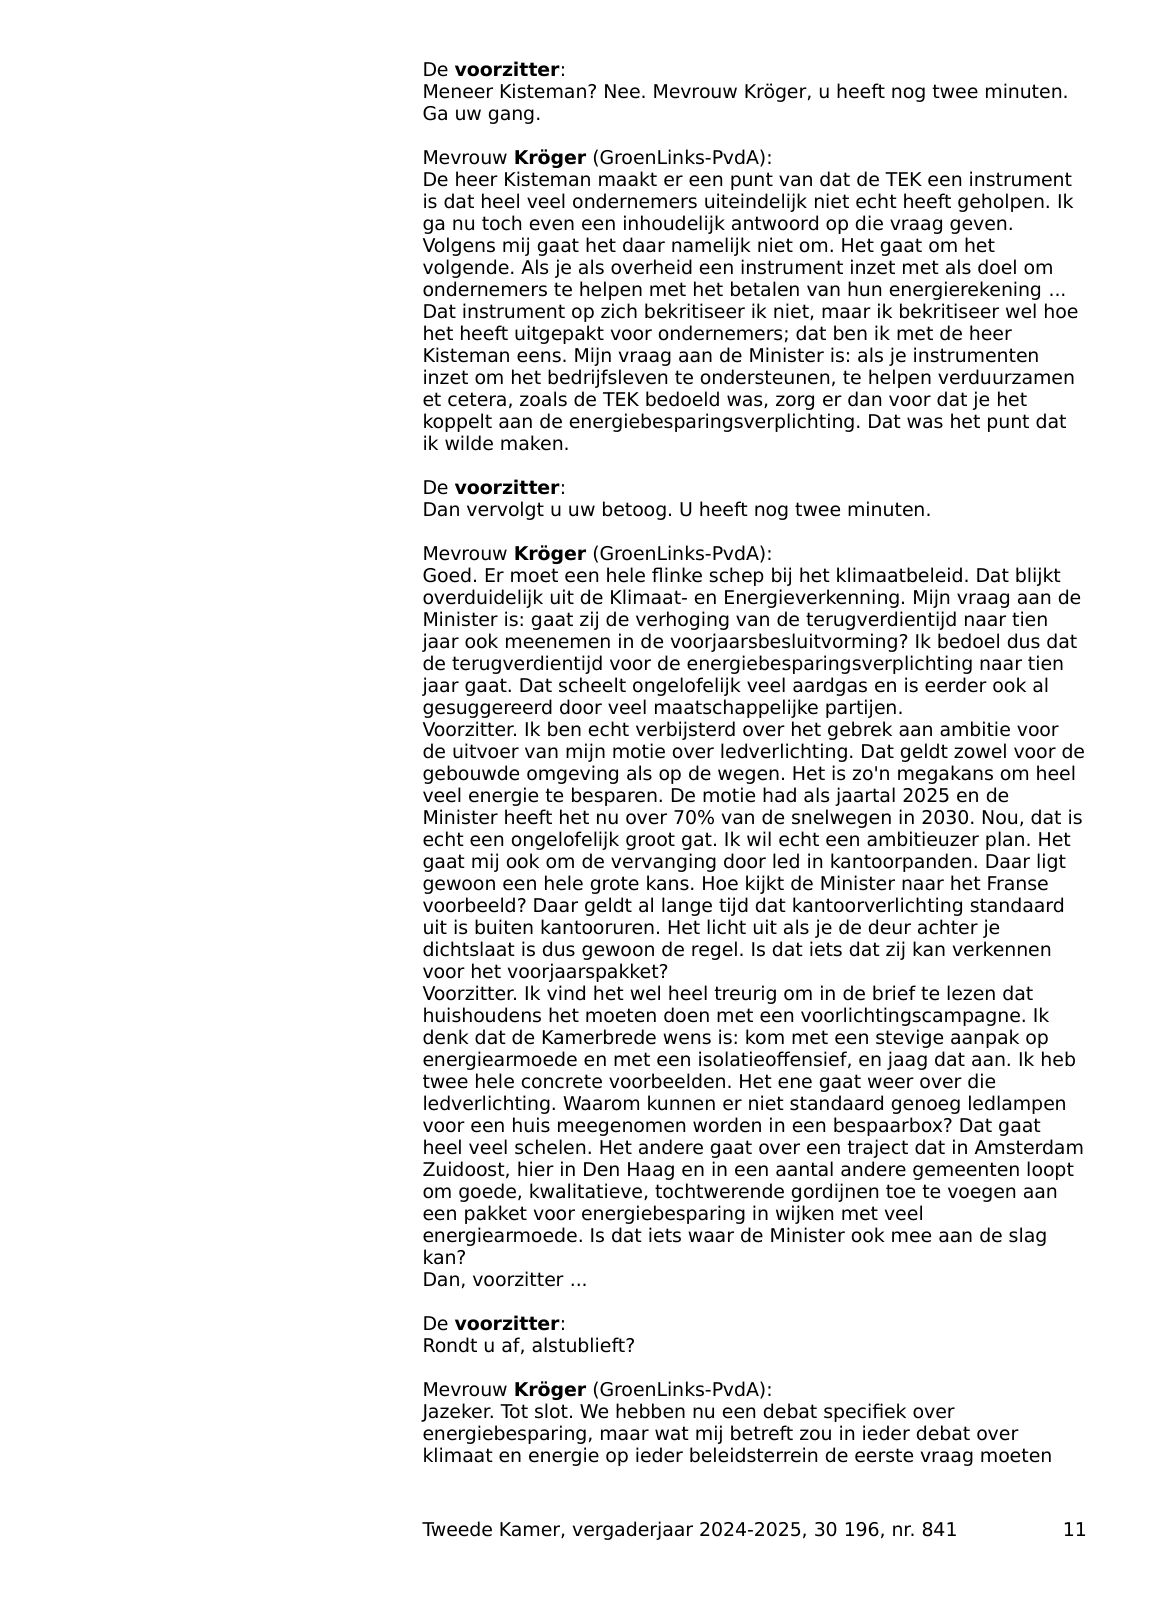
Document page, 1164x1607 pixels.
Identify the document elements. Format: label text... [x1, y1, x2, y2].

text Goed. Er moet een hele flinke schep bij het klimaatbeleid. Dat blijkt overduidelijk uit de Klimaat- en Energieverkenning. Mijn vraag aan de Minister is: gaat zij de verhoging van de terugverdientijd naar tien jaar ook meenemen in de voorjaarsbesluitvorming? Ik bedoel dus dat de terugverdientijd voor de energiebesparingsverplichting naar tien jaar gaat. Dat scheelt ongelofelijk veel aardgas en is eerder ook al gesuggereerd door veel maatschappelijke partijen. [422, 565, 1087, 719]
text Dan vervolgt u uw betoog. U heeft nog twee minuten. [422, 499, 1087, 521]
text Jazeker. Tot slot. We hebben nu een debat specifiek over energiebesparing, maar wat mij betreft zou in ieder debat over klimaat en energie op ieder beleidsterrein de eerste vraag moeten [422, 1401, 1087, 1467]
text De voorzitter: [422, 477, 1087, 499]
text Mevrouw Kröger (GroenLinks-PvdA): [422, 147, 1087, 169]
text Meneer Kisteman? Nee. Mevrouw Kröger, u heeft nog twee minuten. Ga uw gang. [422, 81, 1087, 125]
text De heer Kisteman maakt er een punt van dat de TEK een instrument is dat heel veel ondernemers uiteindelijk niet echt heeft geholpen. Ik ga nu toch even een inhoudelijk antwoord op die vraag geven. Volgens mij gaat het daar namelijk niet om. Het gaat om het volgende. Als je als overheid een instrument inzet met als doel om ondernemers te helpen met het betalen van hun energierekening ... Dat instrument op zich bekritiseer ik niet, maar ik bekritiseer wel hoe het heeft uitgepakt voor ondernemers; dat ben ik met de heer Kisteman eens. Mijn vraag aan de Minister is: als je instrumenten inzet om het bedrijfsleven te ondersteunen, te helpen verduurzamen et cetera, zoals de TEK bedoeld was, zorg er dan voor dat je het koppelt aan de energiebesparingsverplichting. Dat was het punt dat ik wilde maken. [422, 169, 1087, 455]
text Voorzitter. Ik ben echt verbijsterd over het gebrek aan ambitie voor de uitvoer van mijn motie over ledverlichting. Dat geldt zowel voor de gebouwde omgeving als op de wegen. Het is zo'n megakans om heel veel energie te besparen. De motie had als jaartal 2025 en de Minister heeft het nu over 70% van de snelwegen in 2030. Nou, dat is echt een ongelofelijk groot gat. Ik wil echt een ambitieuzer plan. Het gaat mij ook om de vervanging door led in kantoorpanden. Daar ligt gewoon een hele grote kans. Hoe kijkt de Minister naar het Franse voorbeeld? Daar geldt al lange tijd dat kantoorverlichting standaard uit is buiten kantooruren. Het licht uit als je de deur achter je dichtslaat is dus gewoon de regel. Is dat iets dat zij kan verkennen voor het voorjaarspakket? [422, 719, 1087, 983]
text Mevrouw Kröger (GroenLinks-PvdA): [422, 543, 1087, 565]
text De voorzitter: [422, 59, 1087, 81]
text Voorzitter. Ik vind het wel heel treurig om in de brief te lezen dat huishoudens het moeten doen met een voorlichtingscampagne. Ik denk dat de Kamerbrede wens is: kom met een stevige aanpak op energiearmoede en met een isolatieoffensief, en jaag dat aan. Ik heb twee hele concrete voorbeelden. Het ene gaat weer over die ledverlichting. Waarom kunnen er niet standaard genoeg ledlampen voor een huis meegenomen worden in een bespaarbox? Dat gaat heel veel schelen. Het andere gaat over een traject dat in Amsterdam Zuidoost, hier in Den Haag en in een aantal andere gemeenten loopt om goede, kwalitatieve, tochtwerende gordijnen toe te voegen aan een pakket voor energiebesparing in wijken met veel energiearmoede. Is dat iets waar de Minister ook mee aan de slag kan? [422, 983, 1087, 1268]
text De voorzitter: [422, 1313, 1087, 1335]
text Mevrouw Kröger (GroenLinks-PvdA): [422, 1379, 1087, 1401]
text Dan, voorzitter ... [422, 1268, 1087, 1291]
text Rondt u af, alstublieft? [422, 1335, 1087, 1357]
